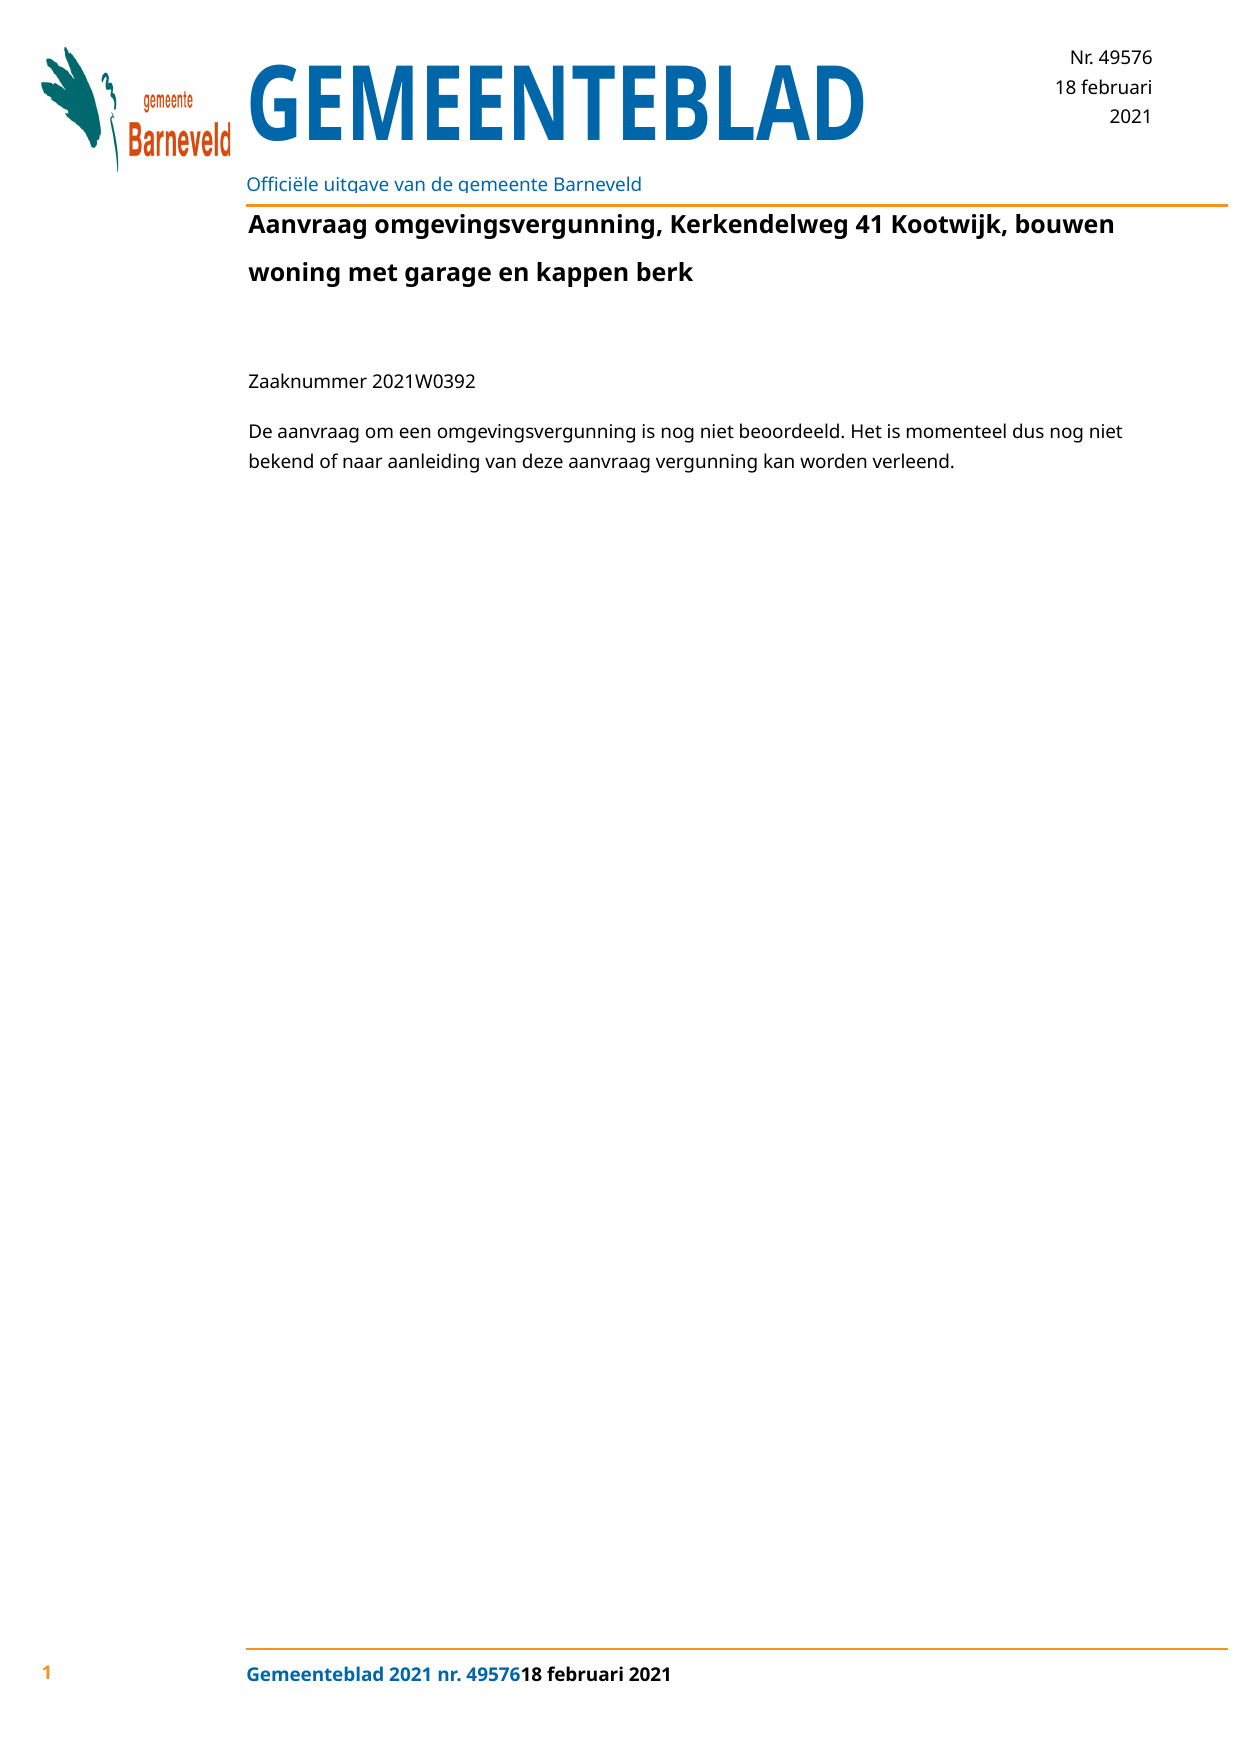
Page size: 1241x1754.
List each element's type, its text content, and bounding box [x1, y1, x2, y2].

text De aanvraag om een omgevingsvergunning is nog niet beoordeeld. Het is momenteel dus nog niet bekend of naar aanleiding van deze aanvraag vergunning kan worden verleend. [248, 419, 1152, 474]
text Aanvraag omgevingsvergunning, Kerkendelweg 41 Kootwijk, bouwen woning met garage en kappen berk [248, 207, 1152, 288]
text Zaaknummer 2021W0392 [248, 368, 1152, 394]
picture [41, 47, 231, 172]
